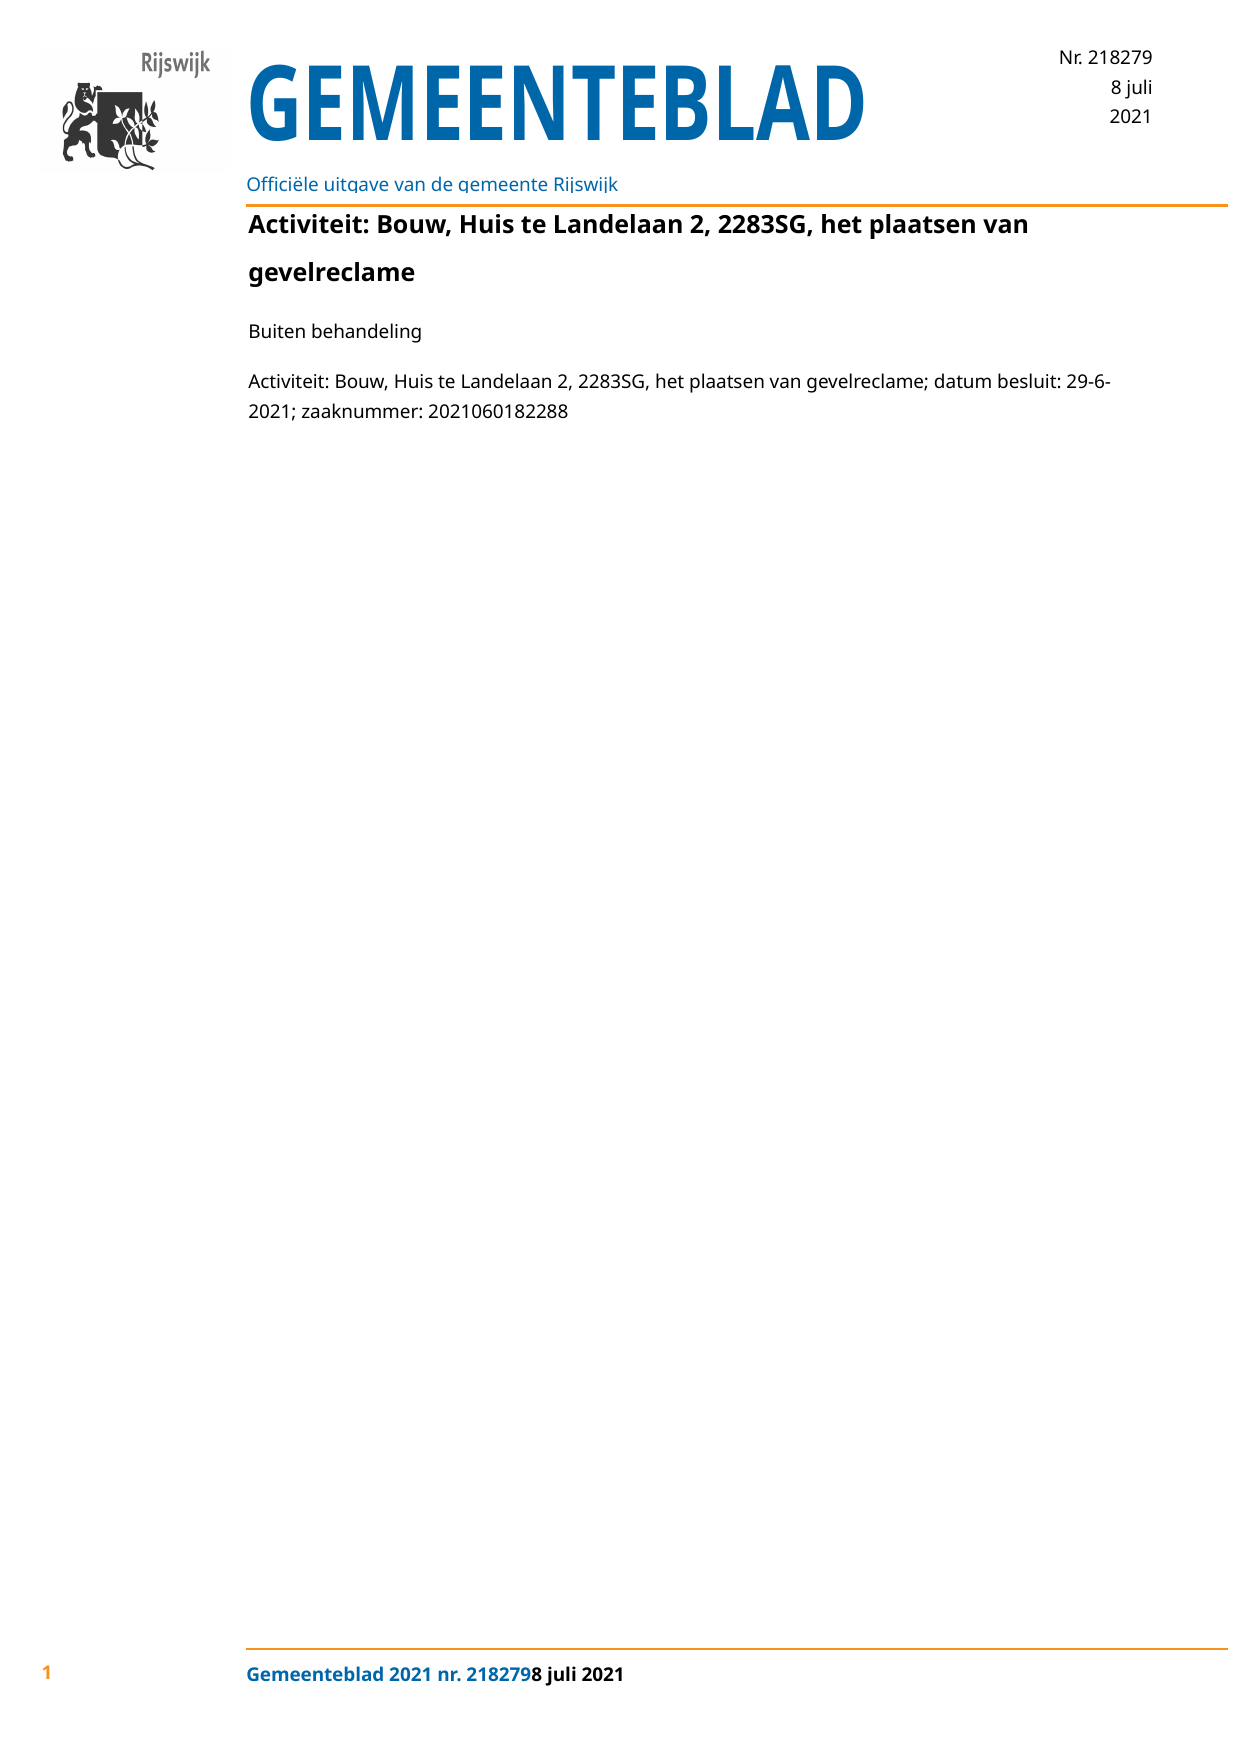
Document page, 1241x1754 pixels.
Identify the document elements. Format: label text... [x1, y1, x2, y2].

text Activiteit: Bouw, Huis te Landelaan 2, 2283SG, het plaatsen van gevelreclame [248, 207, 1152, 288]
text Activiteit: Bouw, Huis te Landelaan 2, 2283SG, het plaatsen van gevelreclame; datum besluit: 29-6-2021; zaaknummer: 2021060182288 [248, 368, 1152, 424]
text Buiten behandeling [248, 318, 1152, 344]
picture [41, 47, 231, 172]
